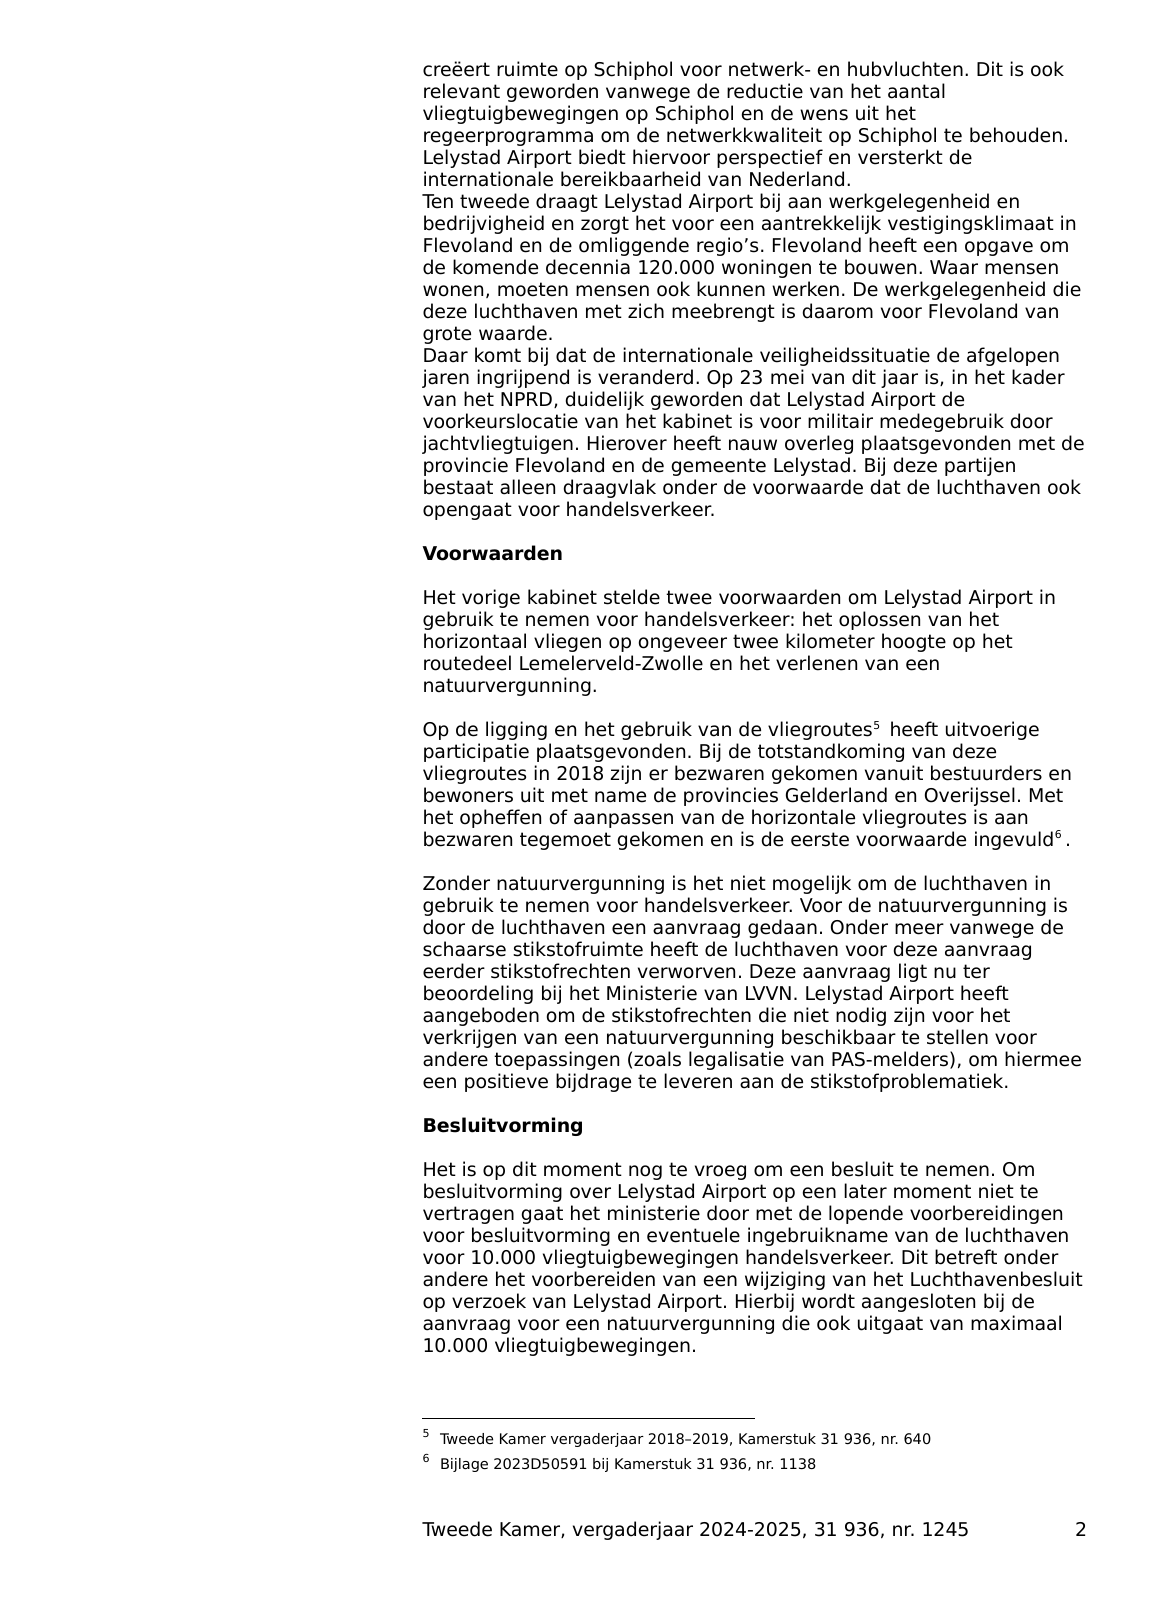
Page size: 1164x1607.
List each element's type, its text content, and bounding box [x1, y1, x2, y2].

text Het vorige kabinet stelde twee voorwaarden om Lelystad Airport in gebruik te nemen voor handelsverkeer: het oplossen van het horizontaal vliegen op ongeveer twee kilometer hoogte op het routedeel Lemelerveld-Zwolle en het verlenen van een natuurvergunning. [422, 587, 1087, 697]
text Bijlage 2023D50591 bij Kamerstuk 31 936, nr. 1138 [422, 1452, 1087, 1474]
text Zonder natuurvergunning is het niet mogelijk om de luchthaven in gebruik te nemen voor handelsverkeer. Voor de natuurvergunning is door de luchthaven een aanvraag gedaan. Onder meer vanwege de schaarse stikstofruimte heeft de luchthaven voor deze aanvraag eerder stikstofrechten verworven. Deze aanvraag ligt nu ter beoordeling bij het Ministerie van LVVN. Lelystad Airport heeft aangeboden om de stikstofrechten die niet nodig zijn voor het verkrijgen van een natuurvergunning beschikbaar te stellen voor andere toepassingen (zoals legalisatie van PAS-melders), om hiermee een positieve bijdrage te leveren aan de stikstofproblematiek. [422, 873, 1087, 1093]
text Op de ligging en het gebruik van de vliegroutes heeft uitvoerige participatie plaatsgevonden. Bij de totstandkoming van deze vliegroutes in 2018 zijn er bezwaren gekomen vanuit bestuurders en bewoners uit met name de provincies Gelderland en Overijssel. Met het opheffen of aanpassen van de horizontale vliegroutes is aan bezwaren tegemoet gekomen en is de eerste voorwaarde ingevuld. [422, 719, 1087, 851]
text Ten tweede draagt Lelystad Airport bij aan werkgelegenheid en bedrijvigheid en zorgt het voor een aantrekkelijk vestigingsklimaat in Flevoland en de omliggende regio’s. Flevoland heeft een opgave om de komende decennia 120.000 woningen te bouwen. Waar mensen wonen, moeten mensen ook kunnen werken. De werkgelegenheid die deze luchthaven met zich meebrengt is daarom voor Flevoland van grote waarde. [422, 191, 1087, 345]
text Het is op dit moment nog te vroeg om een besluit te nemen. Om besluitvorming over Lelystad Airport op een later moment niet te vertragen gaat het ministerie door met de lopende voorbereidingen voor besluitvorming en eventuele ingebruikname van de luchthaven voor 10.000 vliegtuigbewegingen handelsverkeer. Dit betreft onder andere het voorbereiden van een wijziging van het Luchthavenbesluit op verzoek van Lelystad Airport. Hierbij wordt aangesloten bij de aanvraag voor een natuurvergunning die ook uitgaat van maximaal 10.000 vliegtuigbewegingen. [422, 1159, 1087, 1357]
text Daar komt bij dat de internationale veiligheidssituatie de afgelopen jaren ingrijpend is veranderd. Op 23 mei van dit jaar is, in het kader van het NPRD, duidelijk geworden dat Lelystad Airport de voorkeurslocatie van het kabinet is voor militair medegebruik door jachtvliegtuigen. Hierover heeft nauw overleg plaatsgevonden met de provincie Flevoland en de gemeente Lelystad. Bij deze partijen bestaat alleen draagvlak onder de voorwaarde dat de luchthaven ook opengaat voor handelsverkeer. [422, 345, 1087, 521]
subtitle Voorwaarden [422, 543, 1087, 565]
text Tweede Kamer vergaderjaar 2018–2019, Kamerstuk 31 936, nr. 640 [422, 1427, 1087, 1449]
subtitle Besluitvorming [422, 1115, 1087, 1137]
text creëert ruimte op Schiphol voor netwerk- en hubvluchten. Dit is ook relevant geworden vanwege de reductie van het aantal vliegtuigbewegingen op Schiphol en de wens uit het regeerprogramma om de netwerkkwaliteit op Schiphol te behouden. Lelystad Airport biedt hiervoor perspectief en versterkt de internationale bereikbaarheid van Nederland. [422, 59, 1087, 191]
